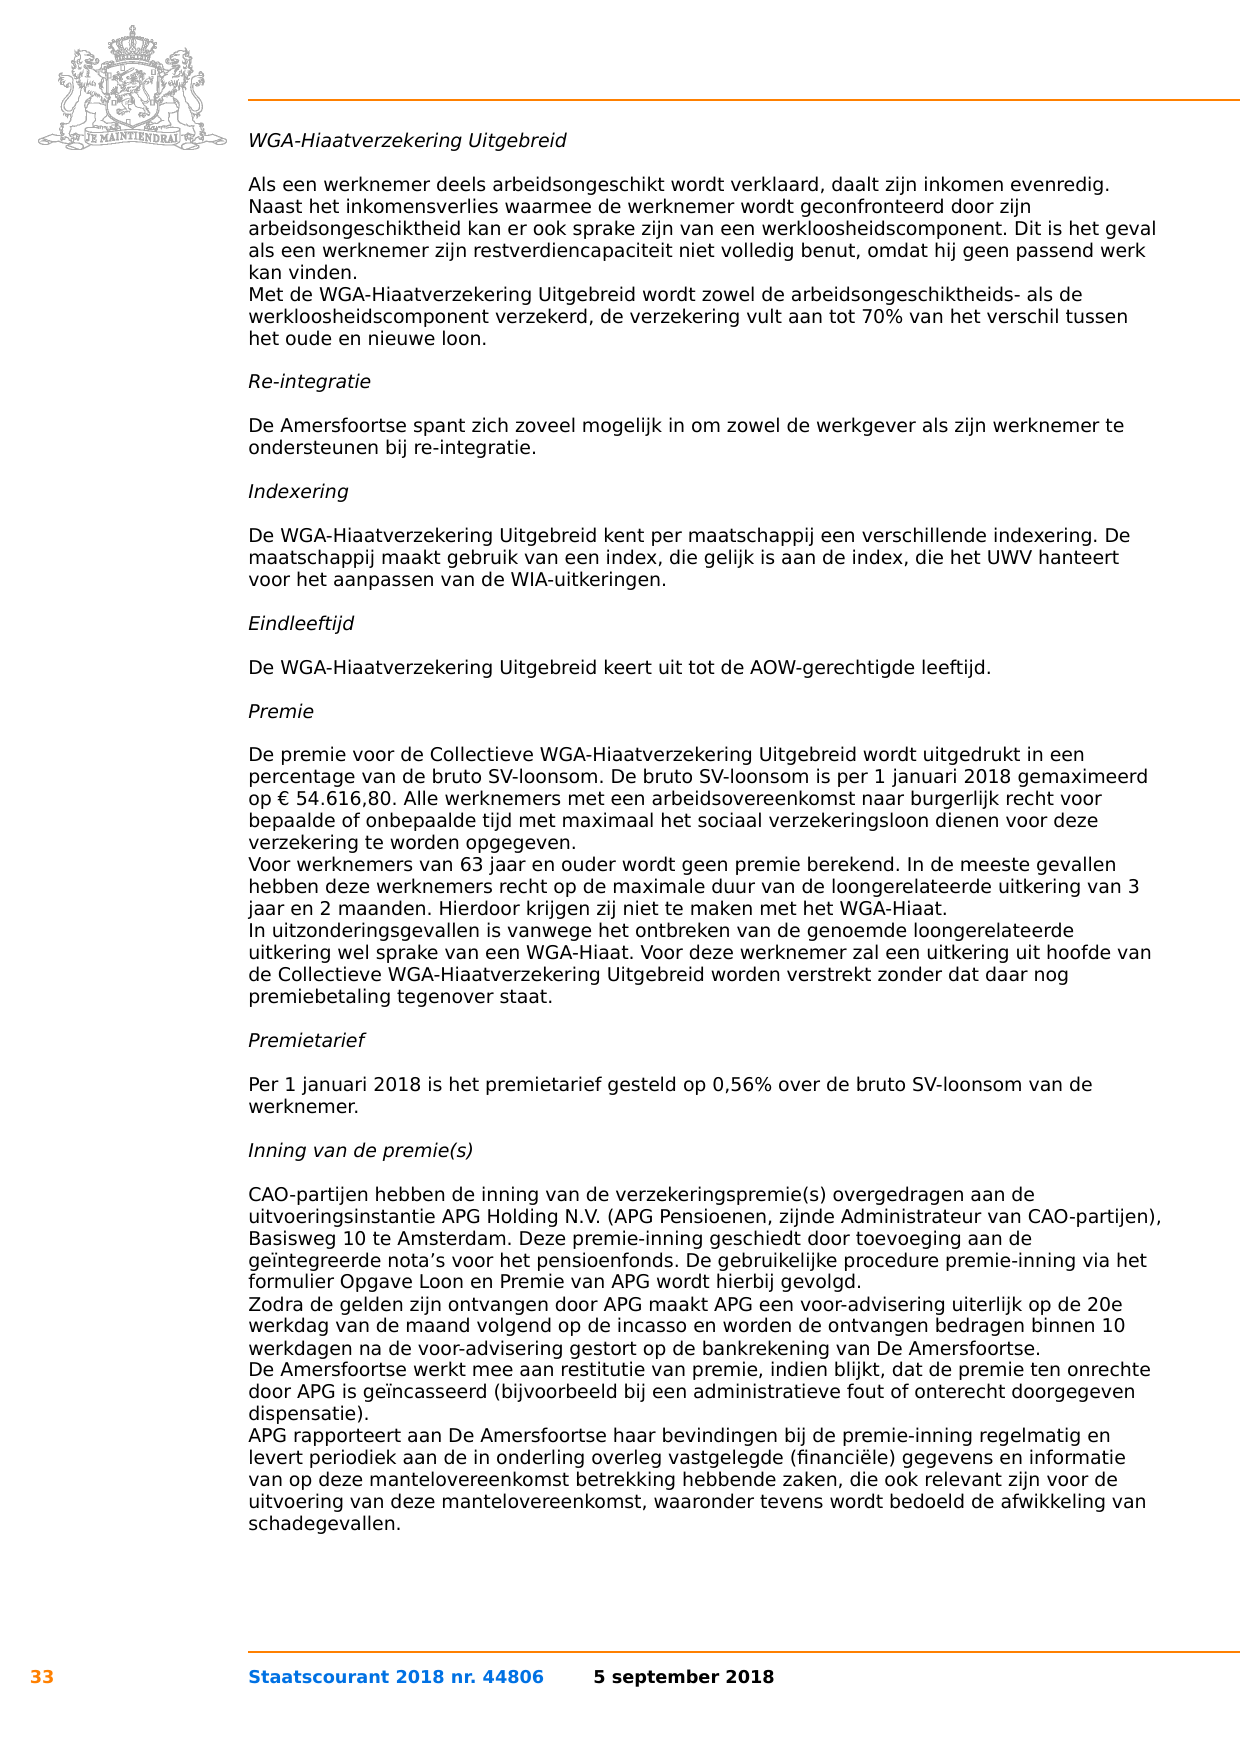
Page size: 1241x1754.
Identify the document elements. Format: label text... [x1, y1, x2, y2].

text De WGA-Hiaatverzekering Uitgebreid kent per maatschappij een verschillende indexering. De maatschappij maakt gebruik van een index, die gelijk is aan de index, die het UWV hanteert voor het aanpassen van de WIA-uitkeringen. [248, 525, 1163, 591]
text CAO-partijen hebben de inning van de verzekeringspremie(s) overgedragen aan de uitvoeringsinstantie APG Holding N.V. (APG Pensioenen, zijnde Administrateur van CAO-partijen), Basisweg 10 te Amsterdam. Deze premie-inning geschiedt door toevoeging aan de geïntegreerde nota’s voor het pensioenfonds. De gebruikelijke procedure premie-inning via het formulier Opgave Loon en Premie van APG wordt hierbij gevolgd. [248, 1183, 1163, 1293]
picture [38, 25, 227, 150]
text De WGA-Hiaatverzekering Uitgebreid keert uit tot de AOW-gerechtigde leeftijd. [248, 657, 1163, 679]
text De Amersfoortse werkt mee aan restitutie van premie, indien blijkt, dat de premie ten onrechte door APG is geïncasseerd (bijvoorbeeld bij een administratieve fout of onterecht doorgegeven dispensatie). [248, 1359, 1163, 1425]
text Als een werknemer deels arbeidsongeschikt wordt verklaard, daalt zijn inkomen evenredig. Naast het inkomensverlies waarmee de werknemer wordt geconfronteerd door zijn arbeidsongeschiktheid kan er ook sprake zijn van een werkloosheidscomponent. Dit is het geval als een werknemer zijn restverdiencapaciteit niet volledig benut, omdat hij geen passend werk kan vinden. [248, 174, 1163, 284]
subtitle Inning van de premie(s) [248, 1140, 1163, 1162]
subtitle WGA-Hiaatverzekering Uitgebreid [248, 130, 1163, 152]
text Met de WGA-Hiaatverzekering Uitgebreid wordt zowel de arbeidsongeschiktheids- als de werkloosheidscomponent verzekerd, de verzekering vult aan tot 70% van het verschil tussen het oude en nieuwe loon. [248, 284, 1163, 349]
subtitle Premietarief [248, 1030, 1163, 1052]
text De Amersfoortse spant zich zoveel mogelijk in om zowel de werkgever als zijn werknemer te ondersteunen bij re-integratie. [248, 415, 1163, 459]
text APG rapporteert aan De Amersfoortse haar bevindingen bij de premie-inning regelmatig en levert periodiek aan de in onderling overleg vastgelegde (financiële) gegevens en informatie van op deze mantelovereenkomst betrekking hebbende zaken, die ook relevant zijn voor de uitvoering van deze mantelovereenkomst, waaronder tevens wordt bedoeld de afwikkeling van schadegevallen. [248, 1425, 1163, 1535]
text Voor werknemers van 63 jaar en ouder wordt geen premie berekend. In de meeste gevallen hebben deze werknemers recht op de maximale duur van de loongerelateerde uitkering van 3 jaar en 2 maanden. Hierdoor krijgen zij niet te maken met het WGA-Hiaat. [248, 854, 1163, 920]
text Per 1 januari 2018 is het premietarief gesteld op 0,56% over de bruto SV-loonsom van de werknemer. [248, 1074, 1163, 1118]
subtitle Premie [248, 701, 1163, 722]
subtitle Eindleeftijd [248, 613, 1163, 635]
text De premie voor de Collectieve WGA-Hiaatverzekering Uitgebreid wordt uitgedrukt in een percentage van de bruto SV-loonsom. De bruto SV-loonsom is per 1 januari 2018 gemaximeerd op € 54.616,80. Alle werknemers met een arbeidsovereenkomst naar burgerlijk recht voor bepaalde of onbepaalde tijd met maximaal het sociaal verzekeringsloon dienen voor deze verzekering te worden opgegeven. [248, 744, 1163, 854]
text Zodra de gelden zijn ontvangen door APG maakt APG een voor-advisering uiterlijk op de 20e werkdag van de maand volgend op de incasso en worden de ontvangen bedragen binnen 10 werkdagen na de voor-advisering gestort op de bankrekening van De Amersfoortse. [248, 1293, 1163, 1359]
subtitle Re-integratie [248, 371, 1163, 393]
subtitle Indexering [248, 481, 1163, 503]
text In uitzonderingsgevallen is vanwege het ontbreken van de genoemde loongerelateerde uitkering wel sprake van een WGA-Hiaat. Voor deze werknemer zal een uitkering uit hoofde van de Collectieve WGA-Hiaatverzekering Uitgebreid worden verstrekt zonder dat daar nog premiebetaling tegenover staat. [248, 920, 1163, 1008]
